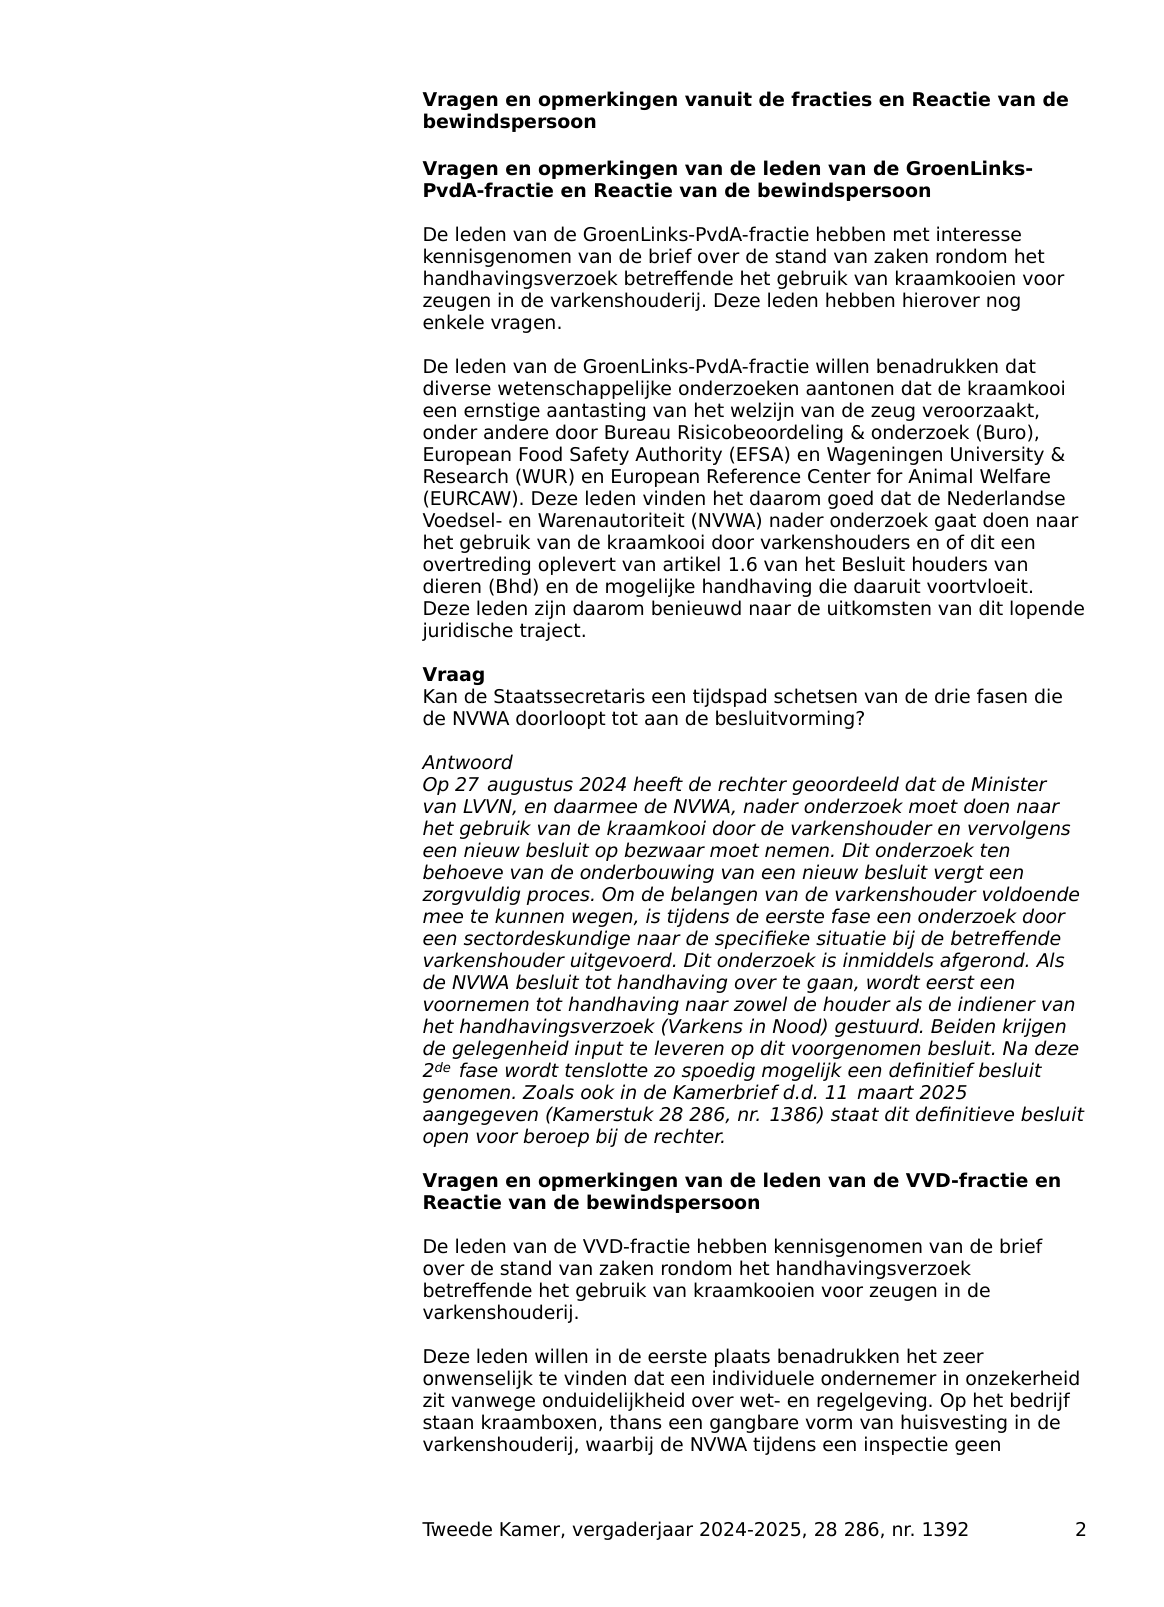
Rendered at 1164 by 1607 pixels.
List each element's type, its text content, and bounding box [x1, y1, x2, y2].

text Kan de Staatssecretaris een tijdspad schetsen van de drie fasen die de NVWA doorloopt tot aan de besluitvorming? [422, 686, 1087, 730]
subtitle Vragen en opmerkingen vanuit de fracties en Reactie van de bewindspersoon [422, 89, 1087, 133]
text De leden van de GroenLinks-PvdA-fractie hebben met interesse kennisgenomen van de brief over de stand van zaken rondom het handhavingsverzoek betreffende het gebruik van kraamkooien voor zeugen in de varkenshouderij. Deze leden hebben hierover nog enkele vragen. [422, 224, 1087, 334]
text De leden van de VVD-fractie hebben kennisgenomen van de brief over de stand van zaken rondom het handhavingsverzoek betreffende het gebruik van kraamkooien voor zeugen in de varkenshouderij. [422, 1236, 1087, 1324]
text De leden van de GroenLinks-PvdA-fractie willen benadrukken dat diverse wetenschappelijke onderzoeken aantonen dat de kraamkooi een ernstige aantasting van het welzijn van de zeug veroorzaakt, onder andere door Bureau Risicobeoordeling & onderzoek (Buro), European Food Safety Authority (EFSA) en Wageningen University & Research (WUR) en European Reference Center for Animal Welfare (EURCAW). Deze leden vinden het daarom goed dat de Nederlandse Voedsel- en Warenautoriteit (NVWA) nader onderzoek gaat doen naar het gebruik van de kraamkooi door varkenshouders en of dit een overtreding oplevert van artikel 1.6 van het Besluit houders van dieren (Bhd) en de mogelijke handhaving die daaruit voortvloeit. Deze leden zijn daarom benieuwd naar de uitkomsten van dit lopende juridische traject. [422, 356, 1087, 642]
text Antwoord [422, 752, 1087, 774]
text Vraag [422, 664, 1087, 686]
text Deze leden willen in de eerste plaats benadrukken het zeer onwenselijk te vinden dat een individuele ondernemer in onzekerheid zit vanwege onduidelijkheid over wet- en regelgeving. Op het bedrijf staan kraamboxen, thans een gangbare vorm van huisvesting in de varkenshouderij, waarbij de NVWA tijdens een inspectie geen [422, 1346, 1087, 1456]
subtitle Vragen en opmerkingen van de leden van de GroenLinks-PvdA-fractie en Reactie van de bewindspersoon [422, 158, 1087, 202]
text Op 27 augustus 2024 heeft de rechter geoordeeld dat de Minister van LVVN, en daarmee de NVWA, nader onderzoek moet doen naar het gebruik van de kraamkooi door de varkenshouder en vervolgens een nieuw besluit op bezwaar moet nemen. Dit onderzoek ten behoeve van de onderbouwing van een nieuw besluit vergt een zorgvuldig proces. Om de belangen van de varkenshouder voldoende mee te kunnen wegen, is tijdens de eerste fase een onderzoek door een sectordeskundige naar de specifieke situatie bij de betreffende varkenshouder uitgevoerd. Dit onderzoek is inmiddels afgerond. Als de NVWA besluit tot handhaving over te gaan, wordt eerst een voornemen tot handhaving naar zowel de houder als de indiener van het handhavingsverzoek (Varkens in Nood) gestuurd. Beiden krijgen de gelegenheid input te leveren op dit voorgenomen besluit. Na deze 2de fase wordt tenslotte zo spoedig mogelijk een definitief besluit genomen. Zoals ook in de Kamerbrief d.d. 11 maart 2025 aangegeven (Kamerstuk 28 286, nr. 1386) staat dit definitieve besluit open voor beroep bij de rechter. [422, 774, 1087, 1148]
subtitle Vragen en opmerkingen van de leden van de VVD-fractie en Reactie van de bewindspersoon [422, 1170, 1087, 1214]
